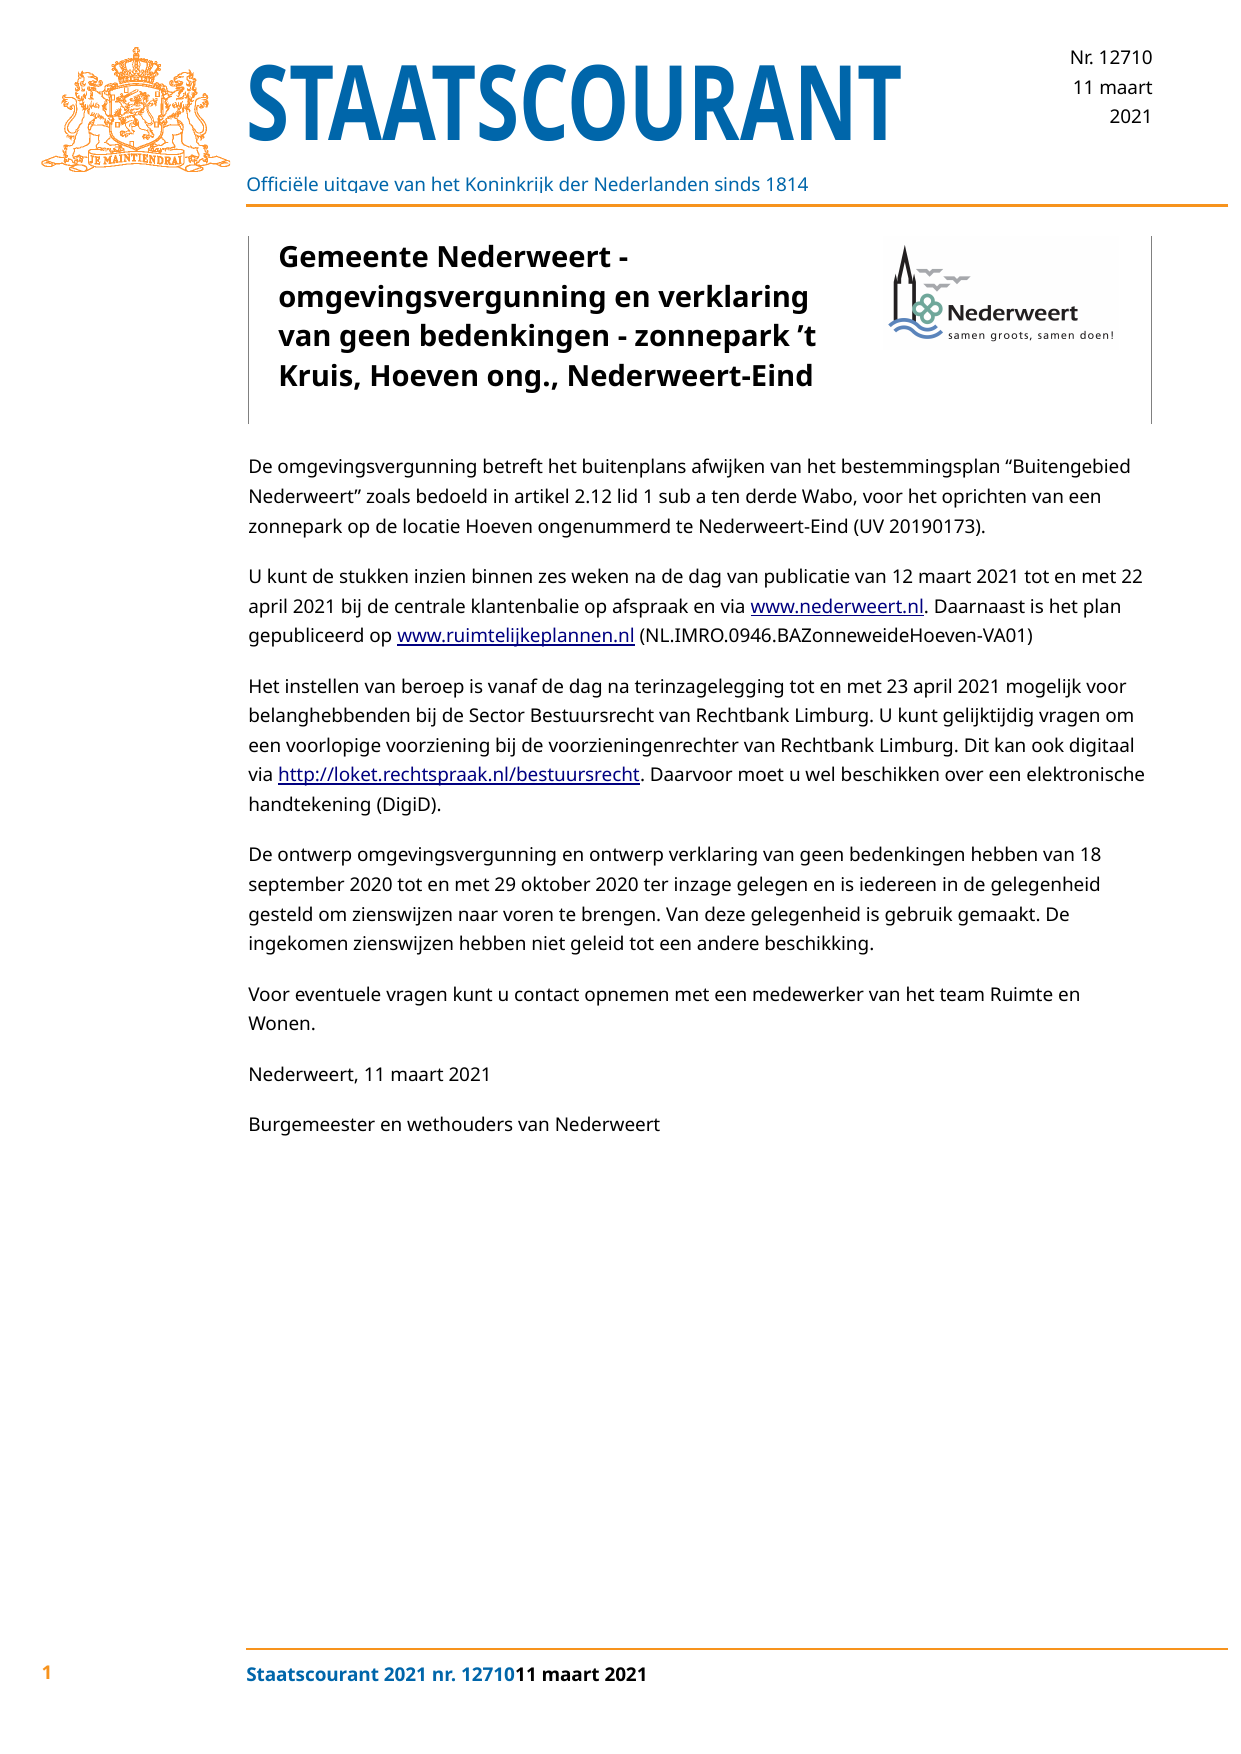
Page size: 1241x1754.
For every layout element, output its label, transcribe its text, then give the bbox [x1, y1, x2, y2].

text De ontwerp omgevingsvergunning en ontwerp verklaring van geen bedenkingen hebben van 18 september 2020 tot en met 29 oktober 2020 ter inzage gelegen en is iedereen in de gelegenheid gesteld om zienswijzen naar voren te brengen. Van deze gelegenheid is gebruik gemaakt. De ingekomen zienswijzen hebben niet geleid tot een andere beschikking. [248, 842, 1152, 956]
table_header [850, 236, 1151, 424]
text Nederweert, 11 maart 2021 [248, 1061, 1152, 1086]
picture [882, 236, 1119, 350]
text De omgevingsvergunning betreft het buitenplans afwijken van het bestemmingsplan “Buitengebied Nederweert” zoals bedoeld in artikel 2.12 lid 1 sub a ten derde Wabo, voor het oprichten van een zonnepark op de locatie Hoeven ongenummerd te Nederweert-Eind (UV 20190173). [248, 454, 1152, 538]
table_header Gemeente Nederweert - omgevingsvergunning en verklaring van geen bedenkingen - zonnepark ’t Kruis, Hoeven ong., Nederweert-Eind [249, 236, 850, 424]
text Het instellen van beroep is vanaf de dag na terinzagelegging tot en met 23 april 2021 mogelijk voor belanghebbenden bij de Sector Bestuursrecht van Rechtbank Limburg. U kunt gelijktijdig vragen om een voorlopige voorziening bij de voorzieningenrechter van Rechtbank Limburg. Dit kan ook digitaal via http://loket.rechtspraak.nl/bestuursrecht. Daarvoor moet u wel beschikken over een elektronische handtekening (DigiD). [248, 673, 1152, 817]
text U kunt de stukken inzien binnen zes weken na de dag van publicatie van 12 maart 2021 tot en met 22 april 2021 bij de centrale klantenbalie op afspraak en via www.nederweert.nl. Daarnaast is het plan gepubliceerd op www.ruimtelijkeplannen.nl (NL.IMRO.0946.BAZonneweideHoeven-VA01) [248, 563, 1152, 648]
text Burgemeester en wethouders van Nederweert [248, 1111, 1152, 1137]
text Voor eventuele vragen kunt u contact opnemen met een medewerker van het team Ruimte en Wonen. [248, 981, 1152, 1036]
picture [41, 47, 231, 172]
